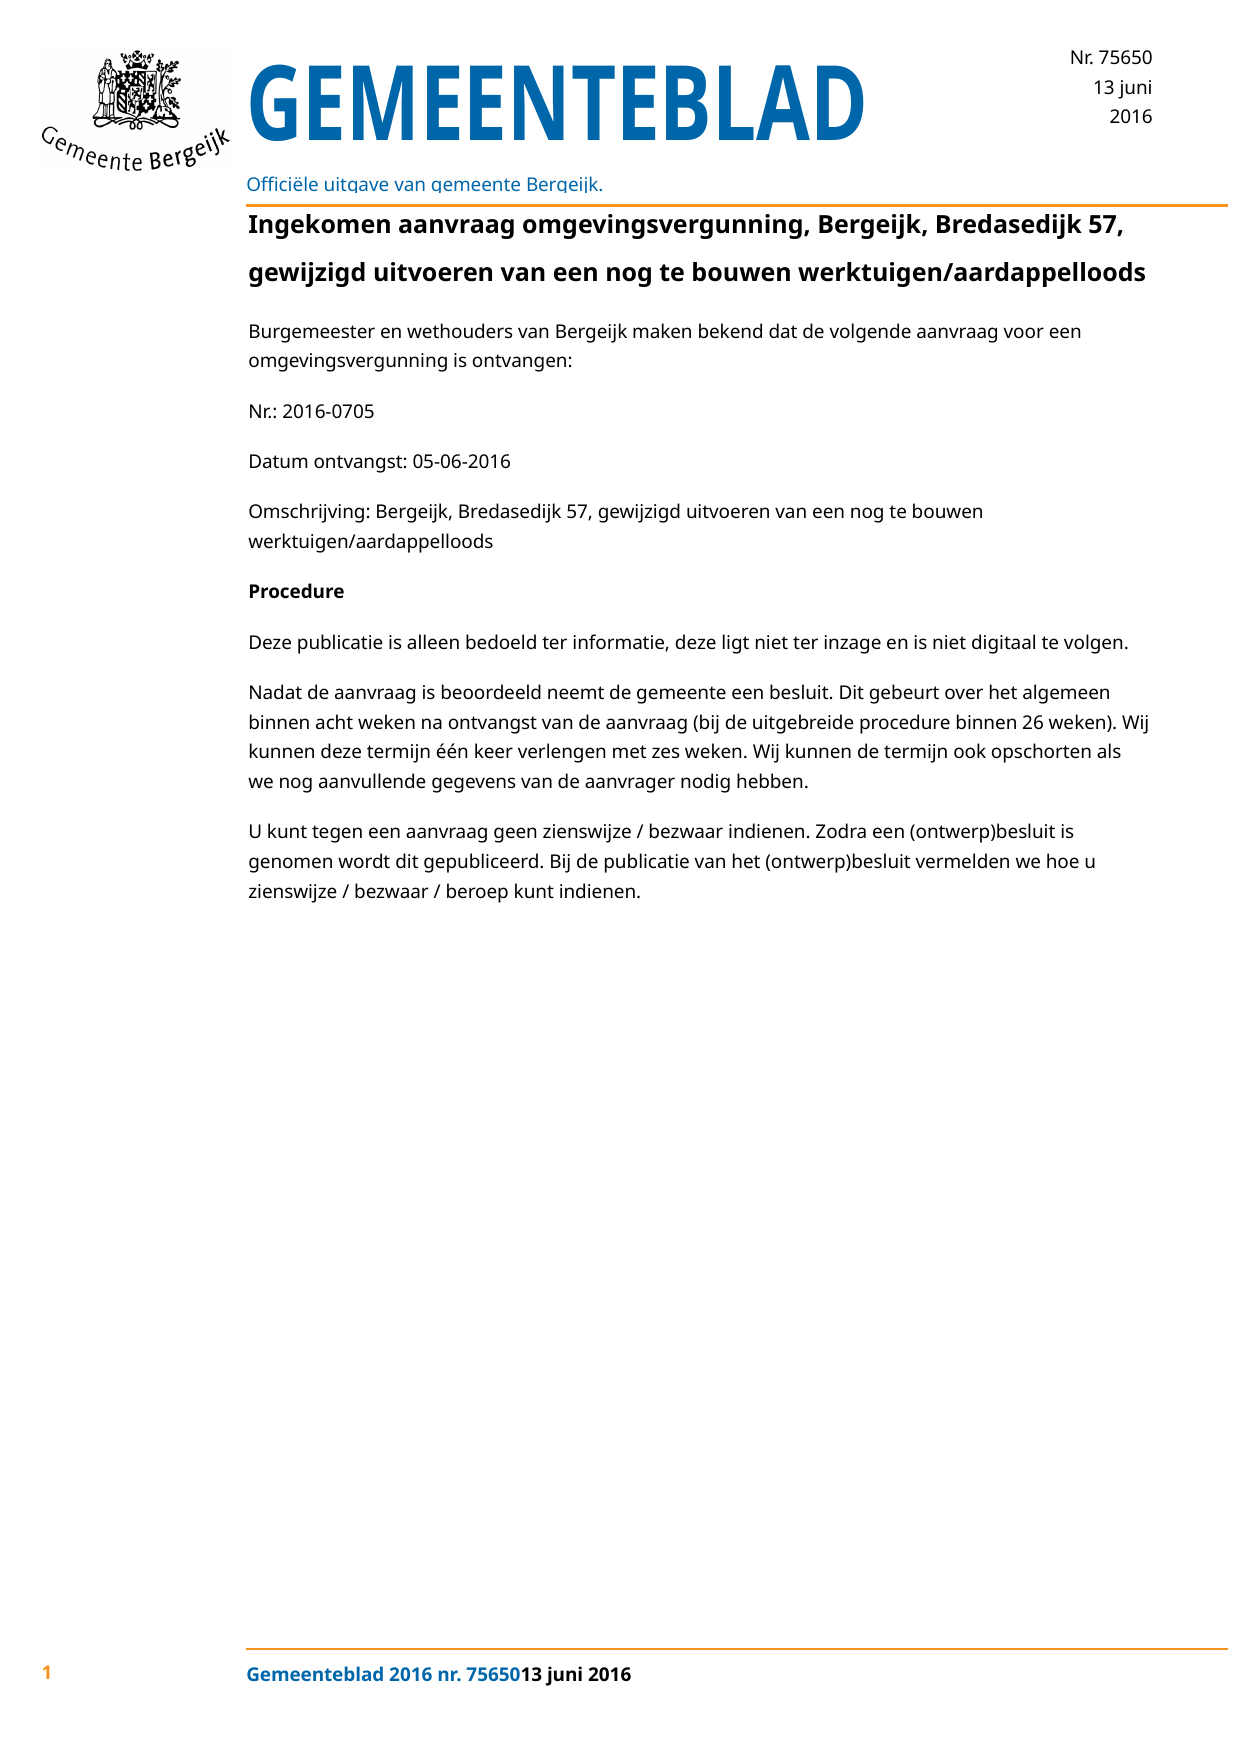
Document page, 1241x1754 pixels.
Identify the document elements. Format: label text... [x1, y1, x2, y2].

text Ingekomen aanvraag omgevingsvergunning, Bergeijk, Bredasedijk 57, gewijzigd uitvoeren van een nog te bouwen werktuigen/aardappelloods [248, 207, 1152, 288]
text Burgemeester en wethouders van Bergeijk maken bekend dat de volgende aanvraag voor een omgevingsvergunning is ontvangen: [248, 318, 1152, 373]
text Nadat de aanvraag is beoordeeld neemt de gemeente een besluit. Dit gebeurt over het algemeen binnen acht weken na ontvangst van de aanvraag (bij de uitgebreide procedure binnen 26 weken). Wij kunnen deze termijn één keer verlengen met zes weken. Wij kunnen de termijn ook opschorten als we nog aanvullende gegevens van de aanvrager nodig hebben. [248, 679, 1152, 794]
text U kunt tegen een aanvraag geen zienswijze / bezwaar indienen. Zodra een (ontwerp)besluit is genomen wordt dit gepubliceerd. Bij de publicatie van het (ontwerp)besluit vermelden we hoe u zienswijze / bezwaar / beroep kunt indienen. [248, 819, 1152, 904]
text Deze publicatie is alleen bedoeld ter informatie, deze ligt niet ter inzage en is niet digitaal te volgen. [248, 629, 1152, 655]
text Datum ontvangst: 05-06-2016 [248, 448, 1152, 474]
picture [41, 47, 231, 172]
text Nr.: 2016-0705 [248, 398, 1152, 424]
text Procedure [248, 579, 1152, 604]
text Omschrijving: Bergeijk, Bredasedijk 57, gewijzigd uitvoeren van een nog te bouwen werktuigen/aardappelloods [248, 499, 1152, 554]
